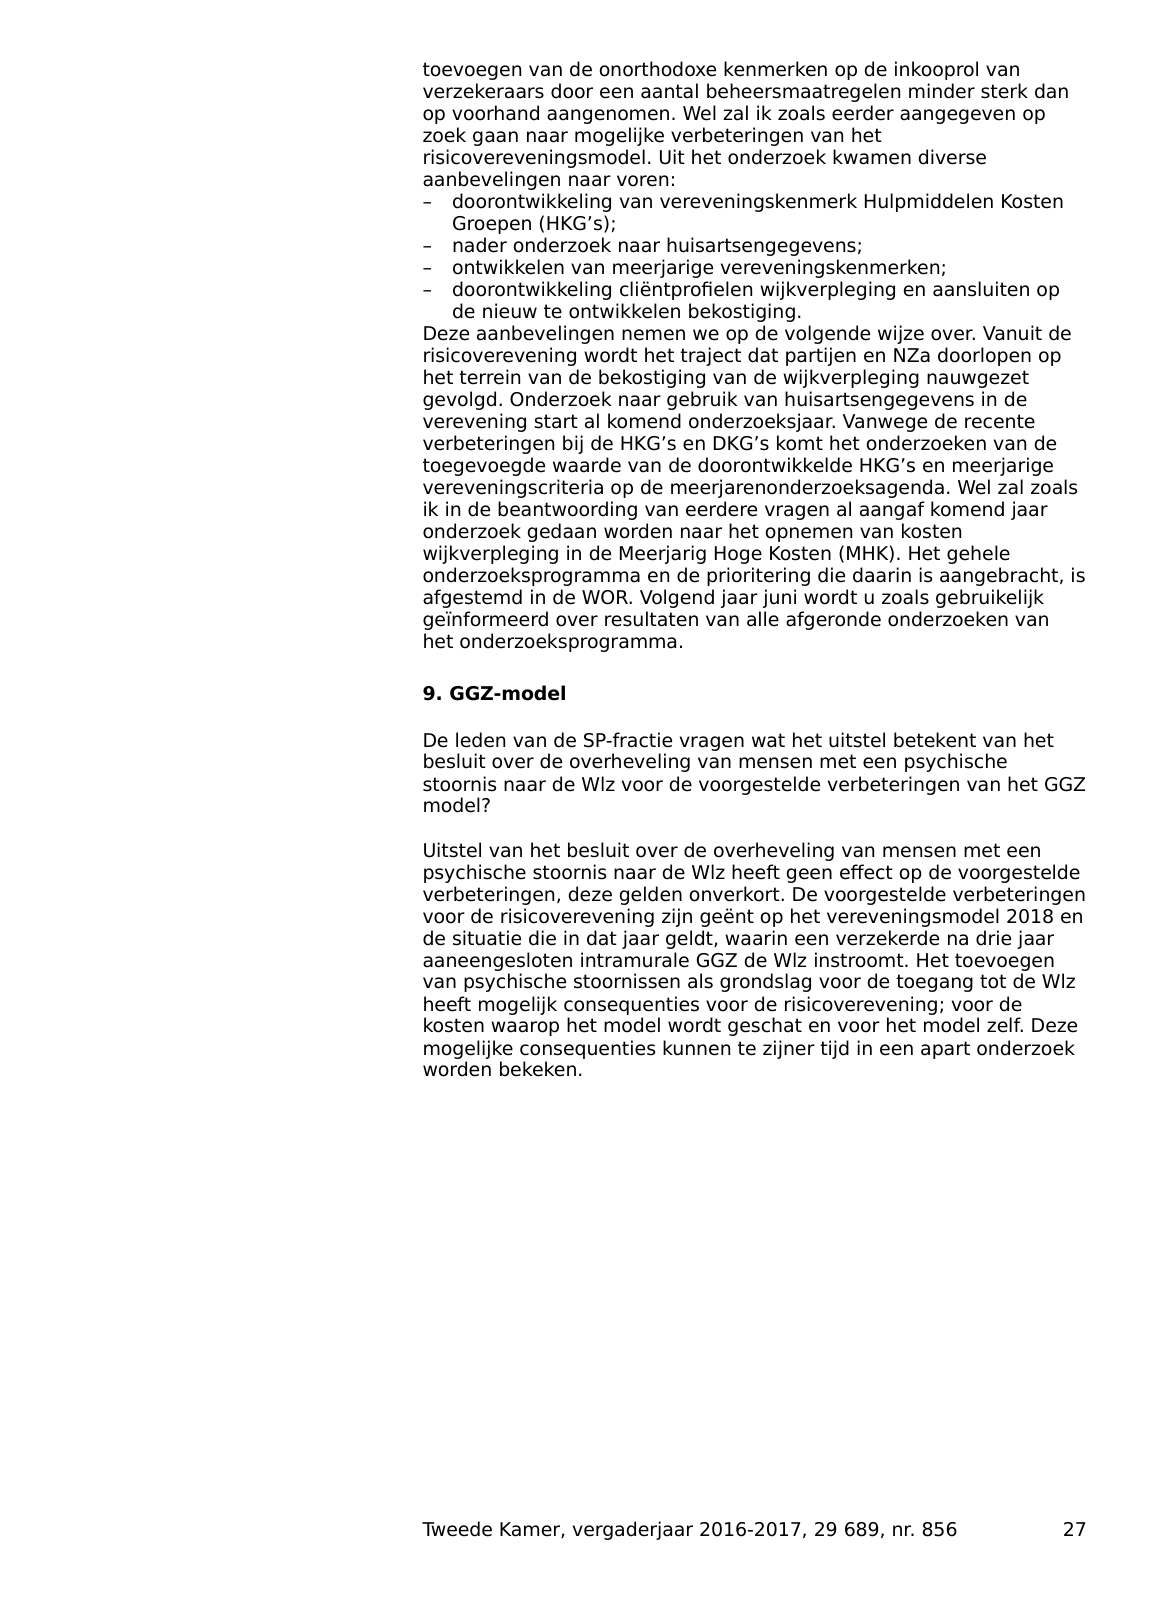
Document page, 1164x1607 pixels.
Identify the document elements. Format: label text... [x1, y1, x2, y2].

text – doorontwikkeling cliëntprofielen wijkverpleging en aansluiten op de nieuw te ontwikkelen bekostiging. [422, 279, 1087, 323]
text – doorontwikkeling van vereveningskenmerk Hulpmiddelen Kosten Groepen (HKG’s); [422, 191, 1087, 235]
text De leden van de SP-fractie vragen wat het uitstel betekent van het besluit over de overheveling van mensen met een psychische stoornis naar de Wlz voor de voorgestelde verbeteringen van het GGZ model? [422, 729, 1087, 817]
text – ontwikkelen van meerjarige vereveningskenmerken; [422, 257, 1087, 279]
text Deze aanbevelingen nemen we op de volgende wijze over. Vanuit de risicoverevening wordt het traject dat partijen en NZa doorlopen op het terrein van de bekostiging van de wijkverpleging nauwgezet gevolgd. Onderzoek naar gebruik van huisartsengegevens in de verevening start al komend onderzoeksjaar. Vanwege de recente verbeteringen bij de HKG’s en DKG’s komt het onderzoeken van de toegevoegde waarde van de doorontwikkelde HKG’s en meerjarige vereveningscriteria op de meerjarenonderzoeksagenda. Wel zal zoals ik in de beantwoording van eerdere vragen al aangaf komend jaar onderzoek gedaan worden naar het opnemen van kosten wijkverpleging in de Meerjarig Hoge Kosten (MHK). Het gehele onderzoeksprogramma en de prioritering die daarin is aangebracht, is afgestemd in de WOR. Volgend jaar juni wordt u zoals gebruikelijk geïnformeerd over resultaten van alle afgeronde onderzoeken van het onderzoeksprogramma. [422, 323, 1087, 652]
text – nader onderzoek naar huisartsengegevens; [422, 235, 1087, 257]
subtitle 9. GGZ-model [422, 682, 1087, 704]
text toevoegen van de onorthodoxe kenmerken op de inkooprol van verzekeraars door een aantal beheersmaatregelen minder sterk dan op voorhand aangenomen. Wel zal ik zoals eerder aangegeven op zoek gaan naar mogelijke verbeteringen van het risicovereveningsmodel. Uit het onderzoek kwamen diverse aanbevelingen naar voren: [422, 59, 1087, 191]
text Uitstel van het besluit over de overheveling van mensen met een psychische stoornis naar de Wlz heeft geen effect op de voorgestelde verbeteringen, deze gelden onverkort. De voorgestelde verbeteringen voor de risicoverevening zijn geënt op het vereveningsmodel 2018 en de situatie die in dat jaar geldt, waarin een verzekerde na drie jaar aaneengesloten intramurale GGZ de Wlz instroomt. Het toevoegen van psychische stoornissen als grondslag voor de toegang tot de Wlz heeft mogelijk consequenties voor de risicoverevening; voor de kosten waarop het model wordt geschat en voor het model zelf. Deze mogelijke consequenties kunnen te zijner tijd in een apart onderzoek worden bekeken. [422, 839, 1087, 1081]
